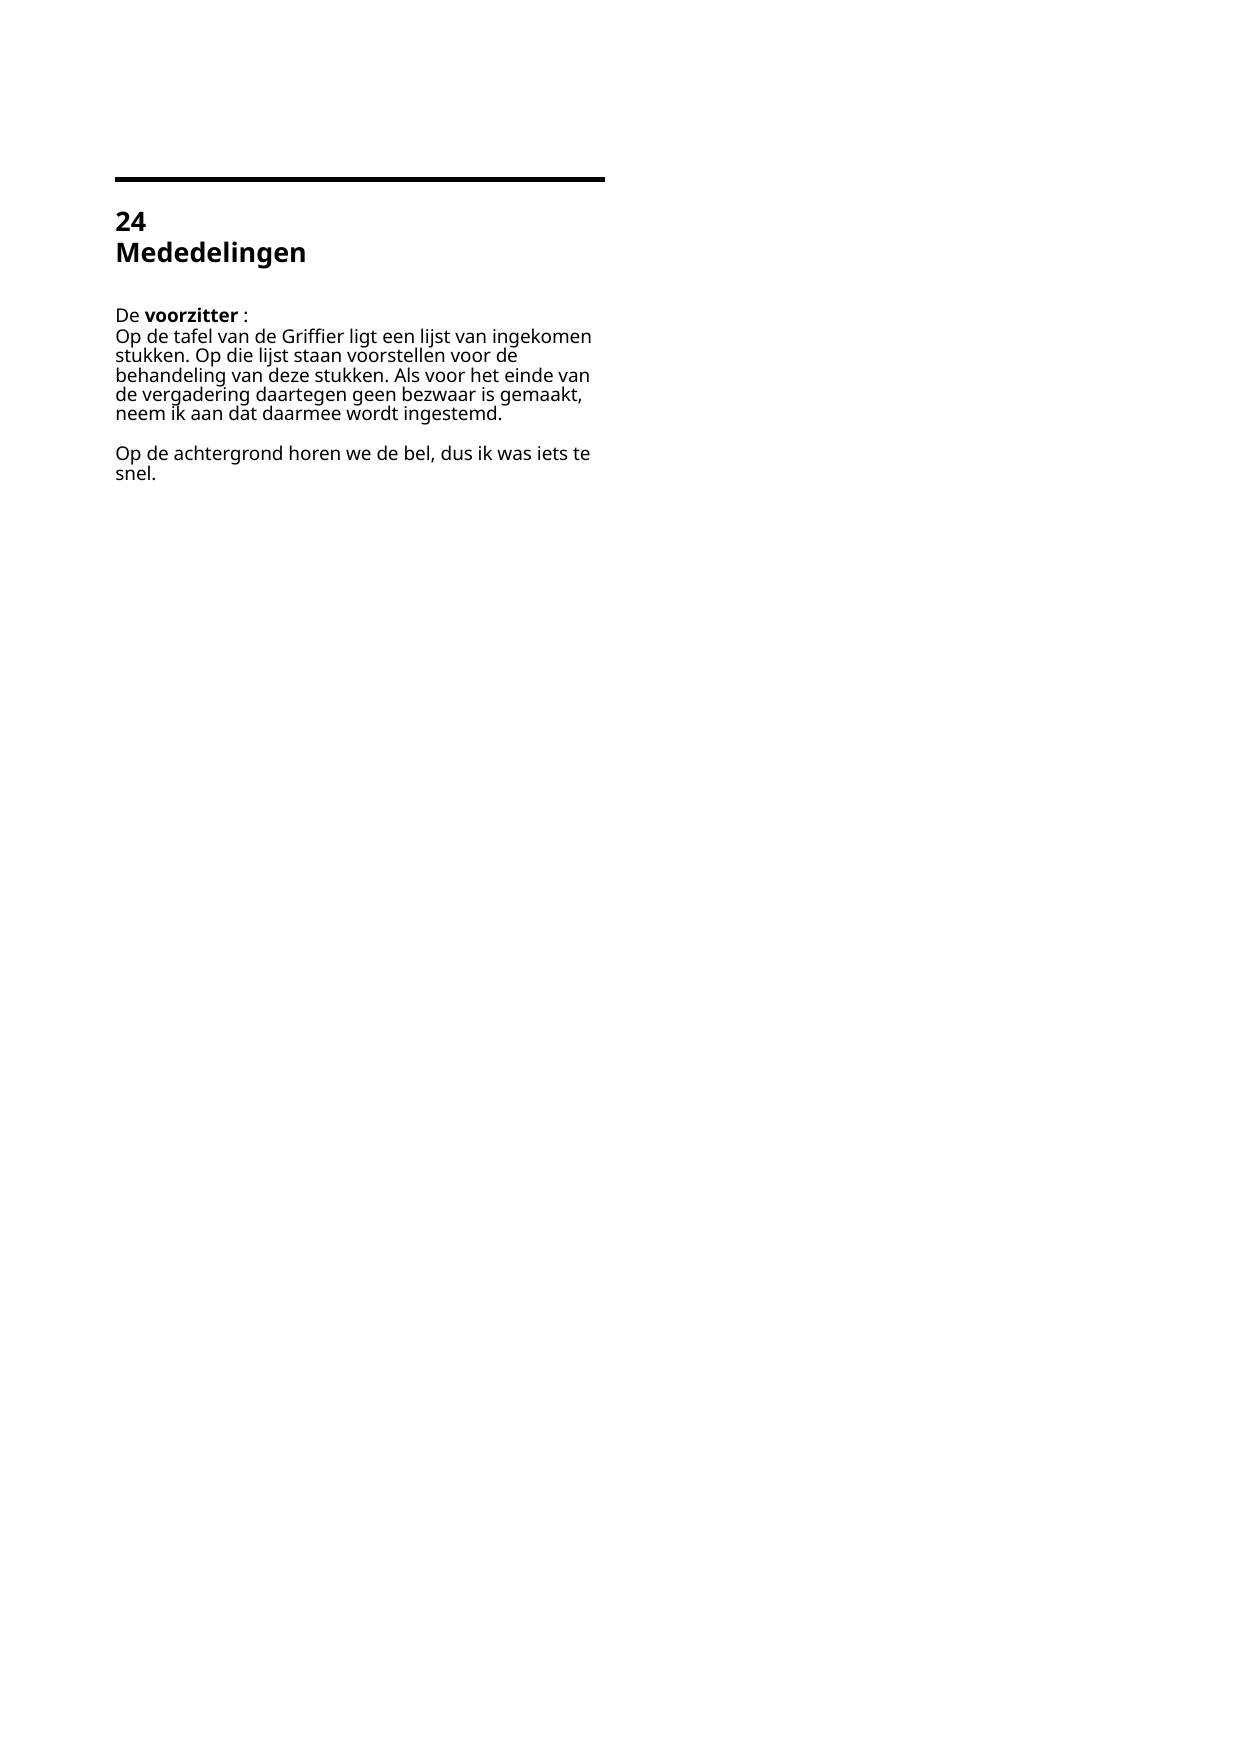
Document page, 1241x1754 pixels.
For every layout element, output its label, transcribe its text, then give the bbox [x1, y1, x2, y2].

text De voorzitter : [115, 302, 605, 328]
text Mededelingen [115, 239, 605, 283]
text 24 [115, 203, 605, 239]
text Op de achtergrond horen we de bel, dus ik was iets te snel. [115, 445, 605, 484]
text Op de tafel van de Griffier ligt een lijst van ingekomen stukken. Op die lijst staan voorstellen voor de behandeling van deze stukken. Als voor het einde van de vergadering daartegen geen bezwaar is gemaakt, neem ik aan dat daarmee wordt ingestemd. [115, 328, 605, 424]
